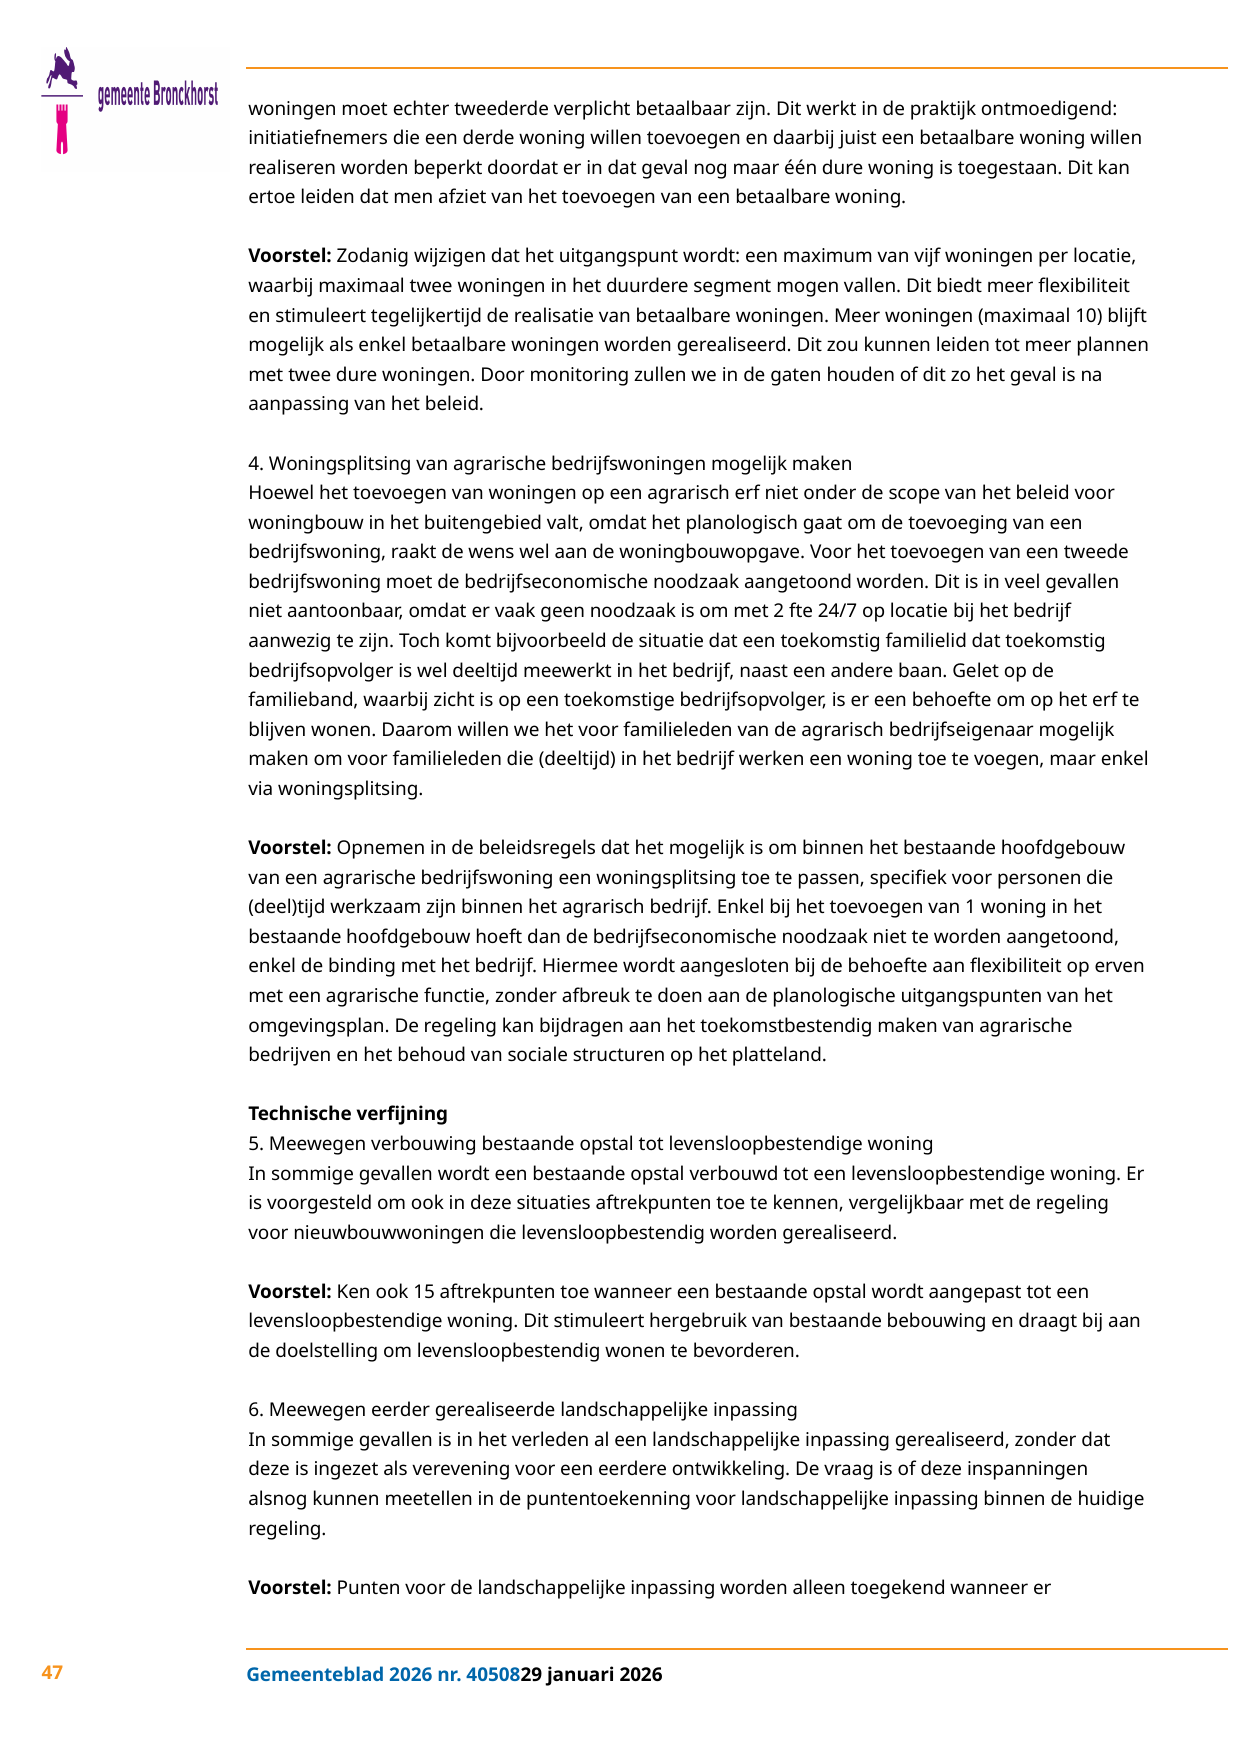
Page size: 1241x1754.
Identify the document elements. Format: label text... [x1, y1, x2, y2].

text 6. Meewegen eerder gerealiseerde landschappelijke inpassing [248, 1396, 1152, 1422]
text In sommige gevallen wordt een bestaande opstal verbouwd tot een levensloopbestendige woning. Er is voorgesteld om ook in deze situaties aftrekpunten toe te kennen, vergelijkbaar met de regeling voor nieuwbouwwoningen die levensloopbestendig worden gerealiseerd. [248, 1160, 1152, 1245]
text Voorstel: Ken ook 15 aftrekpunten toe wanneer een bestaande opstal wordt aangepast tot een levensloopbestendige woning. Dit stimuleert hergebruik van bestaande bebouwing en draagt bij aan de doelstelling om levensloopbestendig wonen te bevorderen. [248, 1278, 1152, 1363]
text Voorstel: Opnemen in de beleidsregels dat het mogelijk is om binnen het bestaande hoofdgebouw van een agrarische bedrijfswoning een woningsplitsing toe te passen, specifiek voor personen die (deel)tijd werkzaam zijn binnen het agrarisch bedrijf. Enkel bij het toevoegen van 1 woning in het bestaande hoofdgebouw hoeft dan de bedrijfseconomische noodzaak niet te worden aangetoond, enkel de binding met het bedrijf. Hiermee wordt aangesloten bij de behoefte aan flexibiliteit op erven met een agrarische functie, zonder afbreuk te doen aan de planologische uitgangspunten van het omgevingsplan. De regeling kan bijdragen aan het toekomstbestendig maken van agrarische bedrijven en het behoud van sociale structuren op het platteland. [248, 834, 1152, 1067]
text 4. Woningsplitsing van agrarische bedrijfswoningen mogelijk maken [248, 450, 1152, 476]
text 5. Meewegen verbouwing bestaande opstal tot levensloopbestendige woning [248, 1130, 1152, 1156]
text Voorstel: Zodanig wijzigen dat het uitgangspunt wordt: een maximum van vijf woningen per locatie, waarbij maximaal twee woningen in het duurdere segment mogen vallen. Dit biedt meer flexibiliteit en stimuleert tegelijkertijd de realisatie van betaalbare woningen. Meer woningen (maximaal 10) blijft mogelijk als enkel betaalbare woningen worden gerealiseerd. Dit zou kunnen leiden tot meer plannen met twee dure woningen. Door monitoring zullen we in de gaten houden of dit zo het geval is na aanpassing van het beleid. [248, 243, 1152, 416]
text Technische verfijning [248, 1101, 1152, 1126]
text In sommige gevallen is in het verleden al een landschappelijke inpassing gerealiseerd, zonder dat deze is ingezet als verevening voor een eerdere ontwikkeling. De vraag is of deze inspanningen alsnog kunnen meetellen in de puntentoekenning voor landschappelijke inpassing binnen de huidige regeling. [248, 1426, 1152, 1541]
text Voorstel: Punten voor de landschappelijke inpassing worden alleen toegekend wanneer er [248, 1574, 1152, 1600]
text Hoewel het toevoegen van woningen op een agrarisch erf niet onder de scope van het beleid voor woningbouw in het buitengebied valt, omdat het planologisch gaat om de toevoeging van een bedrijfswoning, raakt de wens wel aan de woningbouwopgave. Voor het toevoegen van een tweede bedrijfswoning moet de bedrijfseconomische noodzaak aangetoond worden. Dit is in veel gevallen niet aantoonbaar, omdat er vaak geen noodzaak is om met 2 fte 24/7 op locatie bij het bedrijf aanwezig te zijn. Toch komt bijvoorbeeld de situatie dat een toekomstig familielid dat toekomstig bedrijfsopvolger is wel deeltijd meewerkt in het bedrijf, naast een andere baan. Gelet op de familieband, waarbij zicht is op een toekomstige bedrijfsopvolger, is er een behoefte om op het erf te blijven wonen. Daarom willen we het voor familieleden van de agrarisch bedrijfseigenaar mogelijk maken om voor familieleden die (deeltijd) in het bedrijf werken een woning toe te voegen, maar enkel via woningsplitsing. [248, 479, 1152, 801]
text woningen moet echter tweederde verplicht betaalbaar zijn. Dit werkt in de praktijk ontmoedigend: initiatiefnemers die een derde woning willen toevoegen en daarbij juist een betaalbare woning willen realiseren worden beperkt doordat er in dat geval nog maar één dure woning is toegestaan. Dit kan ertoe leiden dat men afziet van het toevoegen van een betaalbare woning. [248, 95, 1152, 209]
picture [41, 47, 231, 172]
